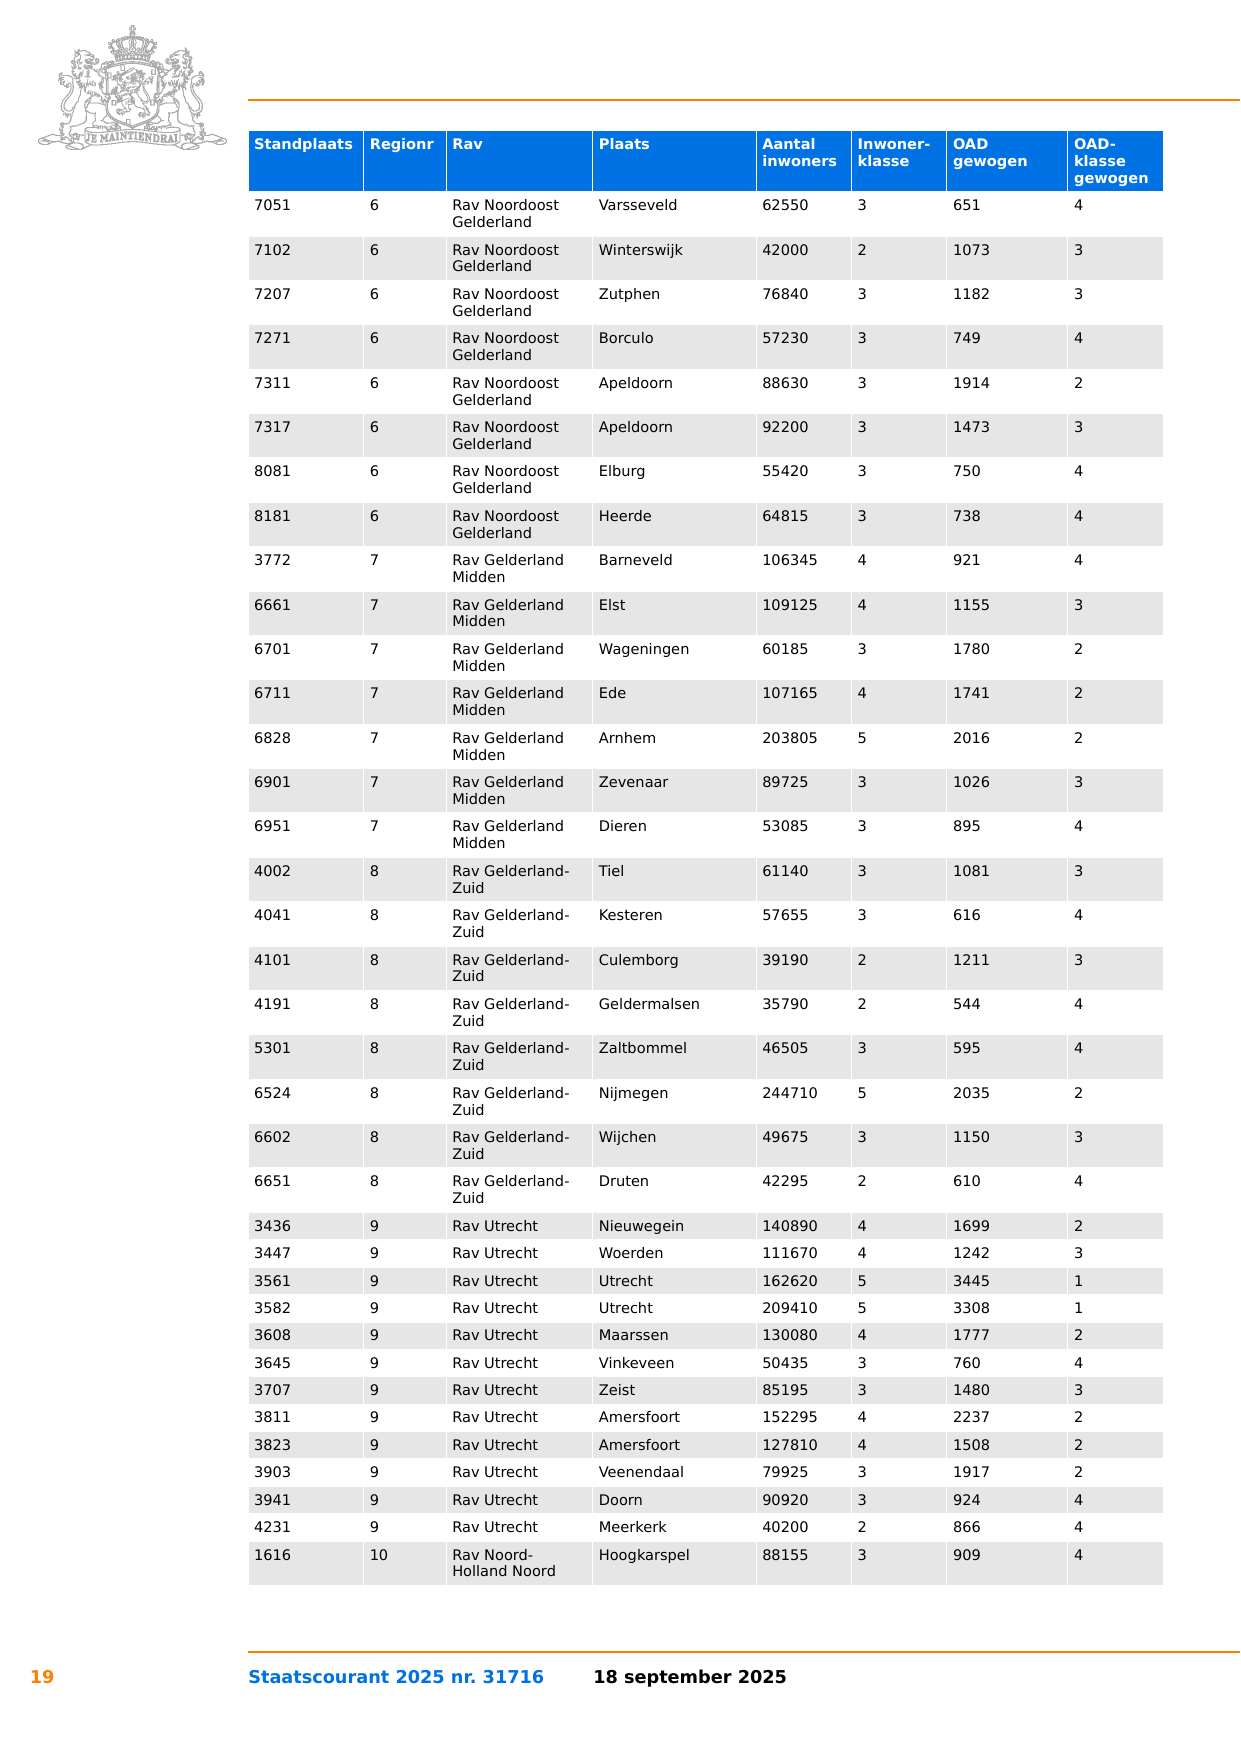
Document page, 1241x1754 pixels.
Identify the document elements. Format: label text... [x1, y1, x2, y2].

table_cell 6711 [249, 680, 363, 724]
table_header Regionr [364, 131, 446, 191]
table_cell Rav Gelderland Midden [447, 636, 592, 679]
table_cell 7 [364, 769, 446, 812]
table_cell 8 [364, 1035, 446, 1079]
table_cell 50435 [757, 1350, 851, 1376]
table_cell Geldermalsen [593, 991, 756, 1034]
table_cell 6828 [249, 725, 363, 768]
table_cell Rav Utrecht [447, 1295, 592, 1321]
table_cell 79925 [757, 1460, 851, 1486]
table_cell 2 [852, 947, 946, 990]
table_cell Woerden [593, 1240, 756, 1267]
table_cell 610 [947, 1169, 1067, 1212]
table_cell 9 [364, 1213, 446, 1239]
table_cell 106345 [757, 547, 851, 591]
table_cell 8 [364, 947, 446, 990]
table_cell 3 [852, 503, 946, 546]
table_cell 3707 [249, 1377, 363, 1404]
table_cell Apeldoorn [593, 370, 756, 413]
table_cell Rav Gelderland Midden [447, 814, 592, 857]
table_cell 1699 [947, 1213, 1067, 1239]
table_cell 89725 [757, 769, 851, 812]
table_cell 3 [852, 1542, 946, 1585]
table_cell 1914 [947, 370, 1067, 413]
table_cell 3 [852, 1124, 946, 1167]
table_cell Barneveld [593, 547, 756, 591]
table_cell 3 [852, 1460, 946, 1486]
table_cell 62550 [757, 192, 851, 236]
table_cell 162620 [757, 1268, 851, 1294]
table_cell 3941 [249, 1487, 363, 1513]
table_cell 9 [364, 1432, 446, 1458]
table_cell Rav Noordoost Gelderland [447, 237, 592, 280]
table_cell Borculo [593, 325, 756, 369]
table_cell 9 [364, 1377, 446, 1404]
table_cell 5 [852, 1295, 946, 1321]
table_cell 244710 [757, 1080, 851, 1123]
table_cell 3 [1068, 237, 1163, 280]
picture [38, 25, 227, 150]
table_cell 6 [364, 281, 446, 324]
table_cell Rav Gelderland-Zuid [447, 858, 592, 901]
table_cell 3772 [249, 547, 363, 591]
table_cell 7317 [249, 414, 363, 457]
table_cell 3 [852, 370, 946, 413]
table_cell 6701 [249, 636, 363, 679]
table_cell 8081 [249, 459, 363, 502]
table_cell Rav Noordoost Gelderland [447, 325, 592, 369]
table_cell 8181 [249, 503, 363, 546]
table_cell Vinkeveen [593, 1350, 756, 1376]
table_cell 3 [852, 459, 946, 502]
table_cell 7 [364, 592, 446, 635]
table_cell Heerde [593, 503, 756, 546]
table_cell Nieuwegein [593, 1213, 756, 1239]
table_cell 4231 [249, 1514, 363, 1541]
table_cell 60185 [757, 636, 851, 679]
table_cell 866 [947, 1514, 1067, 1541]
table_cell 1 [1068, 1268, 1163, 1294]
table_cell 3645 [249, 1350, 363, 1376]
table_cell 92200 [757, 414, 851, 457]
table_cell Rav Noordoost Gelderland [447, 192, 592, 236]
table_cell 8 [364, 902, 446, 946]
table_cell Rav Noordoost Gelderland [447, 459, 592, 502]
table_cell Rav Utrecht [447, 1350, 592, 1376]
table_header Rav [447, 131, 592, 191]
table_cell 42000 [757, 237, 851, 280]
table_cell 3 [852, 814, 946, 857]
table_cell Rav Gelderland Midden [447, 725, 592, 768]
table_cell 5 [852, 1080, 946, 1123]
table_cell Rav Noordoost Gelderland [447, 414, 592, 457]
table_cell 2 [1068, 1432, 1163, 1458]
table_cell 6 [364, 370, 446, 413]
table_cell 1182 [947, 281, 1067, 324]
table_cell 4191 [249, 991, 363, 1034]
table_cell 1508 [947, 1432, 1067, 1458]
table_cell 140890 [757, 1213, 851, 1239]
table_cell 4 [1068, 1514, 1163, 1541]
table_cell 4 [852, 1405, 946, 1431]
table_cell 3447 [249, 1240, 363, 1267]
table_cell 61140 [757, 858, 851, 901]
table_cell Rav Gelderland-Zuid [447, 902, 592, 946]
table_cell 6 [364, 237, 446, 280]
table_cell 8 [364, 1169, 446, 1212]
table_cell 1211 [947, 947, 1067, 990]
table_cell 10 [364, 1542, 446, 1585]
table_cell Tiel [593, 858, 756, 901]
table_cell 9 [364, 1240, 446, 1267]
table_cell Doorn [593, 1487, 756, 1513]
table_cell Winterswijk [593, 237, 756, 280]
table_cell 3 [852, 1350, 946, 1376]
table_cell 127810 [757, 1432, 851, 1458]
table_cell 2 [852, 991, 946, 1034]
table_cell 4 [1068, 1035, 1163, 1079]
table_cell 88155 [757, 1542, 851, 1585]
table_cell 3 [852, 325, 946, 369]
table_cell Hoogkarspel [593, 1542, 756, 1585]
table_cell 4 [852, 592, 946, 635]
table_cell 1616 [249, 1542, 363, 1585]
table_cell 6661 [249, 592, 363, 635]
table_cell 9 [364, 1323, 446, 1349]
table_cell 130080 [757, 1323, 851, 1349]
table_cell 3903 [249, 1460, 363, 1486]
table_cell Rav Utrecht [447, 1323, 592, 1349]
table_cell 9 [364, 1514, 446, 1541]
table_cell 6901 [249, 769, 363, 812]
table_cell Rav Noord-Holland Noord [447, 1542, 592, 1585]
table_cell 4002 [249, 858, 363, 901]
table_cell 57230 [757, 325, 851, 369]
table_cell Zutphen [593, 281, 756, 324]
table_cell 4 [1068, 1169, 1163, 1212]
table_cell Rav Gelderland Midden [447, 680, 592, 724]
table_cell 1026 [947, 769, 1067, 812]
table_cell 2237 [947, 1405, 1067, 1431]
table_cell 9 [364, 1268, 446, 1294]
table_cell 595 [947, 1035, 1067, 1079]
table_header Standplaats [249, 131, 363, 191]
table_cell 40200 [757, 1514, 851, 1541]
table_cell 7 [364, 814, 446, 857]
table_cell 3308 [947, 1295, 1067, 1321]
table_cell 49675 [757, 1124, 851, 1167]
table_cell Rav Utrecht [447, 1405, 592, 1431]
table_cell Maarssen [593, 1323, 756, 1349]
table_cell 90920 [757, 1487, 851, 1513]
table_cell Amersfoort [593, 1432, 756, 1458]
table_cell 760 [947, 1350, 1067, 1376]
table_cell Rav Utrecht [447, 1213, 592, 1239]
table_cell 3 [852, 1487, 946, 1513]
table_cell Zeist [593, 1377, 756, 1404]
table_cell 1155 [947, 592, 1067, 635]
table_cell 2 [1068, 636, 1163, 679]
table_cell 4 [852, 1323, 946, 1349]
table_cell 6 [364, 503, 446, 546]
table_cell 152295 [757, 1405, 851, 1431]
table_cell 3 [1068, 1377, 1163, 1404]
table_cell 4 [1068, 814, 1163, 857]
table_cell Kesteren [593, 902, 756, 946]
table_cell 3582 [249, 1295, 363, 1321]
table_cell 6 [364, 459, 446, 502]
table_cell 1073 [947, 237, 1067, 280]
table_cell 42295 [757, 1169, 851, 1212]
table_cell 1480 [947, 1377, 1067, 1404]
table_cell 9 [364, 1405, 446, 1431]
table_cell Elburg [593, 459, 756, 502]
table_cell Zaltbommel [593, 1035, 756, 1079]
table_cell 8 [364, 1124, 446, 1167]
table_cell 3 [852, 281, 946, 324]
table_cell 4101 [249, 947, 363, 990]
table_cell 6 [364, 325, 446, 369]
table_cell 4 [852, 680, 946, 724]
table_cell 2 [852, 1169, 946, 1212]
table_cell 1150 [947, 1124, 1067, 1167]
table_cell 76840 [757, 281, 851, 324]
table_cell 6602 [249, 1124, 363, 1167]
table_cell 35790 [757, 991, 851, 1034]
table_cell 9 [364, 1350, 446, 1376]
table_cell 924 [947, 1487, 1067, 1513]
table_cell Arnhem [593, 725, 756, 768]
table_cell 9 [364, 1460, 446, 1486]
table_cell 2 [852, 1514, 946, 1541]
table_header Aantal inwoners [757, 131, 851, 191]
table_cell Veenendaal [593, 1460, 756, 1486]
table_cell 3823 [249, 1432, 363, 1458]
table_cell Culemborg [593, 947, 756, 990]
table_cell 2 [1068, 680, 1163, 724]
table_cell Rav Gelderland-Zuid [447, 947, 592, 990]
table_cell 3608 [249, 1323, 363, 1349]
table_cell 3 [1068, 947, 1163, 990]
table_cell Utrecht [593, 1295, 756, 1321]
table_cell 3 [1068, 769, 1163, 812]
table_cell Elst [593, 592, 756, 635]
table_cell 111670 [757, 1240, 851, 1267]
table_cell 4 [1068, 325, 1163, 369]
table_cell 2 [1068, 1213, 1163, 1239]
table_cell 39190 [757, 947, 851, 990]
table_cell Varsseveld [593, 192, 756, 236]
table_cell 651 [947, 192, 1067, 236]
table_cell 3 [852, 1035, 946, 1079]
table_cell 6524 [249, 1080, 363, 1123]
table_cell 3 [1068, 592, 1163, 635]
table_cell 1741 [947, 680, 1067, 724]
table_cell Rav Gelderland Midden [447, 547, 592, 591]
table_cell 5301 [249, 1035, 363, 1079]
table_cell 3 [852, 769, 946, 812]
table_cell 7 [364, 680, 446, 724]
table_cell Meerkerk [593, 1514, 756, 1541]
table_cell 203805 [757, 725, 851, 768]
table_cell 57655 [757, 902, 851, 946]
table_cell 88630 [757, 370, 851, 413]
table_cell Rav Gelderland-Zuid [447, 1035, 592, 1079]
table_cell 3 [1068, 858, 1163, 901]
table_cell Rav Noordoost Gelderland [447, 370, 592, 413]
table_cell 3 [852, 902, 946, 946]
table_cell 3811 [249, 1405, 363, 1431]
table_cell Rav Utrecht [447, 1377, 592, 1404]
table_cell Rav Gelderland Midden [447, 592, 592, 635]
table_cell 85195 [757, 1377, 851, 1404]
table_cell 6651 [249, 1169, 363, 1212]
table_cell 616 [947, 902, 1067, 946]
table_cell 4041 [249, 902, 363, 946]
table_cell 2 [1068, 1460, 1163, 1486]
table_cell 1777 [947, 1323, 1067, 1349]
table_cell 544 [947, 991, 1067, 1034]
table_cell 3 [852, 414, 946, 457]
table_cell Rav Utrecht [447, 1240, 592, 1267]
table_cell 738 [947, 503, 1067, 546]
table_cell Rav Gelderland-Zuid [447, 1080, 592, 1123]
table_cell 4 [1068, 503, 1163, 546]
table_cell Rav Noordoost Gelderland [447, 281, 592, 324]
table_cell 3 [852, 192, 946, 236]
table_cell 3 [1068, 414, 1163, 457]
table_cell 4 [852, 1240, 946, 1267]
table_cell 6 [364, 414, 446, 457]
table_cell Apeldoorn [593, 414, 756, 457]
table_cell 7102 [249, 237, 363, 280]
table_cell Dieren [593, 814, 756, 857]
table_cell 4 [1068, 1542, 1163, 1585]
table_cell 4 [852, 1432, 946, 1458]
table_cell 1 [1068, 1295, 1163, 1321]
table_header OAD-klasse gewogen [1068, 131, 1163, 191]
table_cell Wageningen [593, 636, 756, 679]
table_cell 3 [852, 636, 946, 679]
table_cell Rav Utrecht [447, 1487, 592, 1513]
table_cell 8 [364, 858, 446, 901]
table_cell 2016 [947, 725, 1067, 768]
table_cell Druten [593, 1169, 756, 1212]
table_cell Rav Gelderland-Zuid [447, 1169, 592, 1212]
table_cell 4 [852, 547, 946, 591]
table_cell 9 [364, 1487, 446, 1513]
table_cell 4 [1068, 1350, 1163, 1376]
table_cell 749 [947, 325, 1067, 369]
table_header OAD gewogen [947, 131, 1067, 191]
table_cell 2035 [947, 1080, 1067, 1123]
table_cell 107165 [757, 680, 851, 724]
table_header Inwoner-klasse [852, 131, 946, 191]
table_cell 5 [852, 725, 946, 768]
table_cell 909 [947, 1542, 1067, 1585]
table_cell 8 [364, 1080, 446, 1123]
table_cell 7051 [249, 192, 363, 236]
table_cell Utrecht [593, 1268, 756, 1294]
table_cell 7 [364, 725, 446, 768]
table_cell 1081 [947, 858, 1067, 901]
table_cell 3 [1068, 1240, 1163, 1267]
table_cell Rav Utrecht [447, 1268, 592, 1294]
table_cell Rav Utrecht [447, 1432, 592, 1458]
table_cell 4 [1068, 902, 1163, 946]
table_cell 4 [1068, 991, 1163, 1034]
table_cell 53085 [757, 814, 851, 857]
table_cell 1780 [947, 636, 1067, 679]
table_cell 7271 [249, 325, 363, 369]
table_cell Rav Utrecht [447, 1514, 592, 1541]
table_cell 2 [1068, 1405, 1163, 1431]
table_header Plaats [593, 131, 756, 191]
table_cell 921 [947, 547, 1067, 591]
table_cell Amersfoort [593, 1405, 756, 1431]
table_cell Wijchen [593, 1124, 756, 1167]
table_cell 209410 [757, 1295, 851, 1321]
table_cell Zevenaar [593, 769, 756, 812]
table_cell 1242 [947, 1240, 1067, 1267]
table_cell 7 [364, 547, 446, 591]
table_cell 46505 [757, 1035, 851, 1079]
table_cell 7 [364, 636, 446, 679]
table_cell 2 [1068, 1080, 1163, 1123]
table_cell 6951 [249, 814, 363, 857]
table_cell Rav Gelderland-Zuid [447, 991, 592, 1034]
table_cell 2 [1068, 1323, 1163, 1349]
table_cell 2 [852, 237, 946, 280]
table_cell Nijmegen [593, 1080, 756, 1123]
table_cell 3 [1068, 281, 1163, 324]
table_cell 7207 [249, 281, 363, 324]
table_cell 6 [364, 192, 446, 236]
table_cell 3 [852, 858, 946, 901]
table_cell 64815 [757, 503, 851, 546]
table_cell Rav Utrecht [447, 1460, 592, 1486]
table_cell 5 [852, 1268, 946, 1294]
table_cell 895 [947, 814, 1067, 857]
table_cell Rav Gelderland Midden [447, 769, 592, 812]
table_cell 3561 [249, 1268, 363, 1294]
table_cell Rav Gelderland-Zuid [447, 1124, 592, 1167]
table_cell 4 [1068, 459, 1163, 502]
table_cell 3445 [947, 1268, 1067, 1294]
table_cell 750 [947, 459, 1067, 502]
table_cell 7311 [249, 370, 363, 413]
table_cell 2 [1068, 725, 1163, 768]
table_cell 4 [852, 1213, 946, 1239]
table_cell 8 [364, 991, 446, 1034]
table_cell 55420 [757, 459, 851, 502]
table_cell 9 [364, 1295, 446, 1321]
table_cell Ede [593, 680, 756, 724]
table_cell 4 [1068, 192, 1163, 236]
table_cell 2 [1068, 370, 1163, 413]
table_cell 3 [852, 1377, 946, 1404]
table_cell 1917 [947, 1460, 1067, 1486]
table_cell 3436 [249, 1213, 363, 1239]
table_cell 3 [1068, 1124, 1163, 1167]
table_cell 1473 [947, 414, 1067, 457]
table_cell Rav Noordoost Gelderland [447, 503, 592, 546]
table_cell 109125 [757, 592, 851, 635]
table_cell 4 [1068, 1487, 1163, 1513]
table_cell 4 [1068, 547, 1163, 591]
